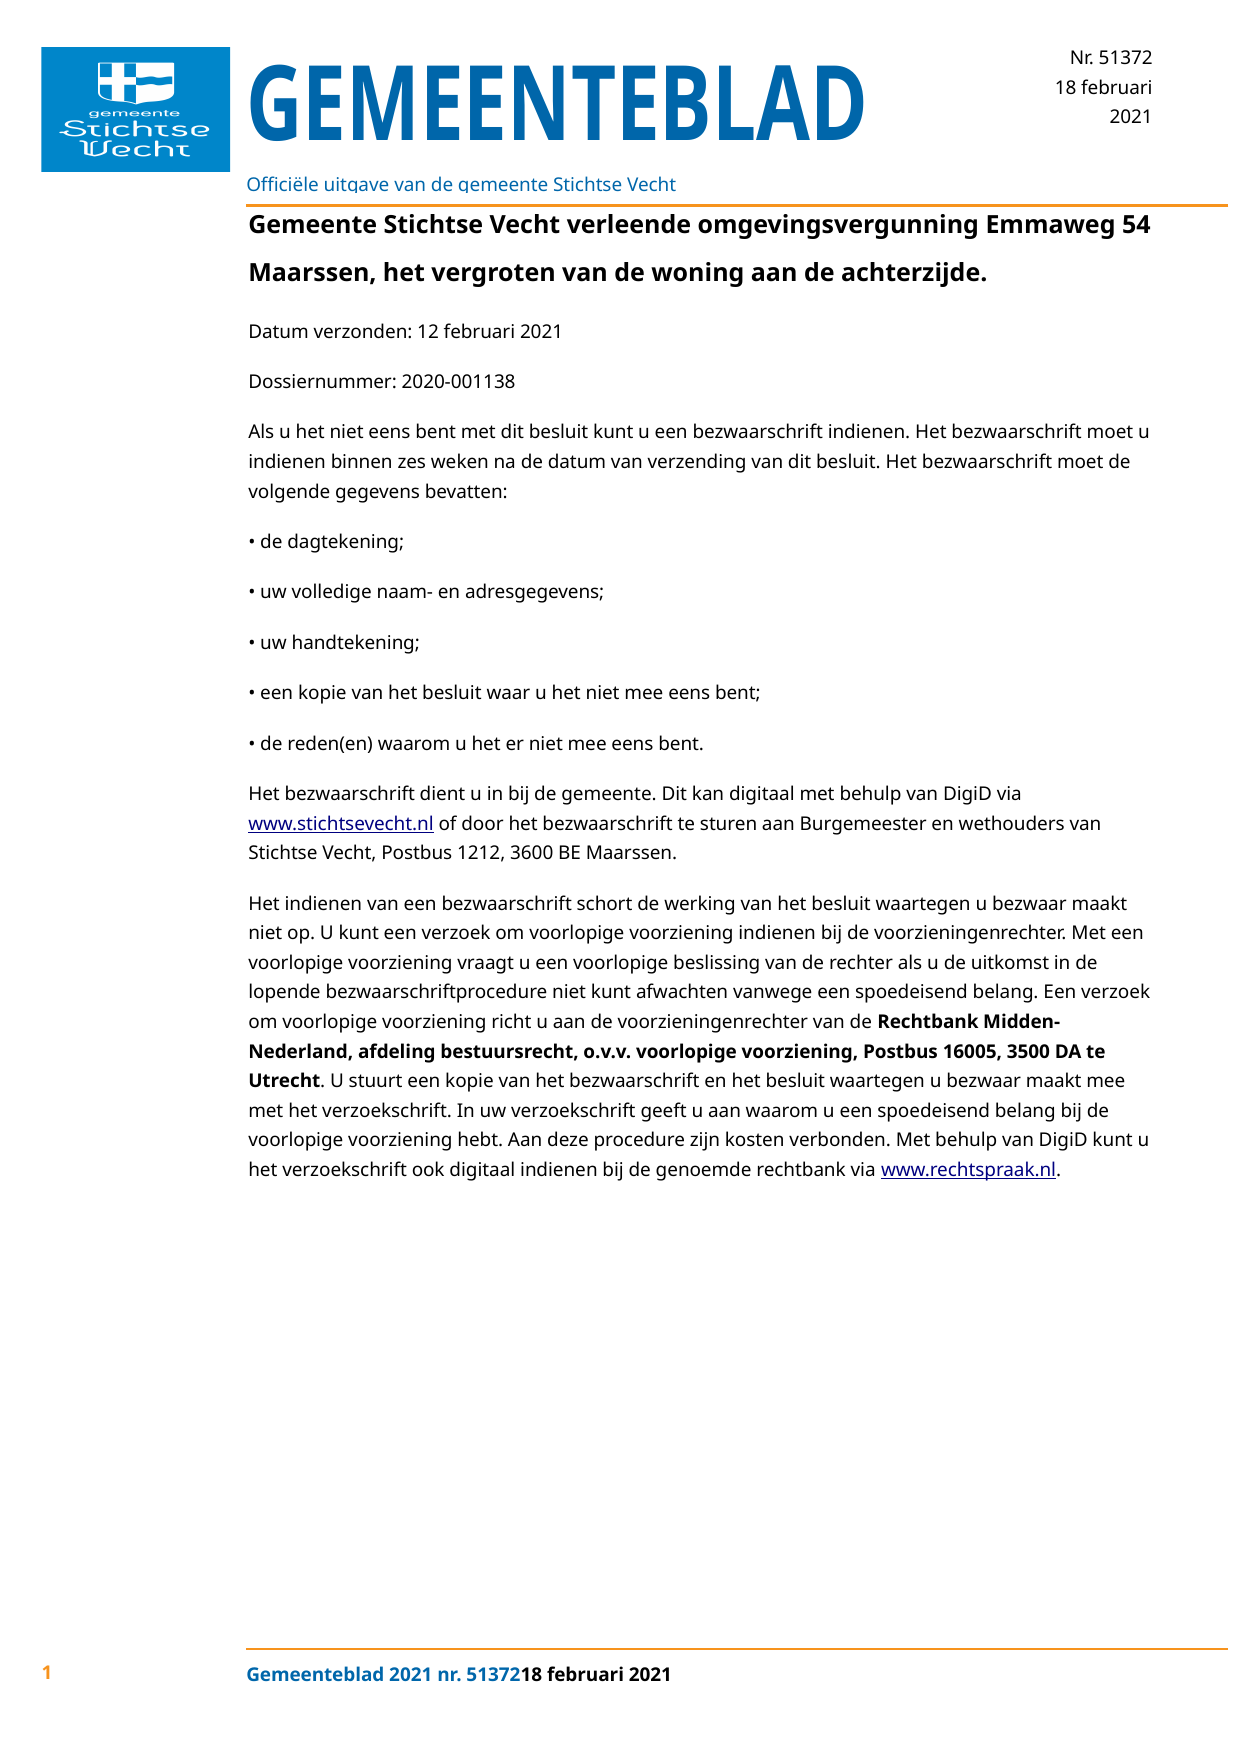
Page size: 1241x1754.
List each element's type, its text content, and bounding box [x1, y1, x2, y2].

text Gemeente Stichtse Vecht verleende omgevingsvergunning Emmaweg 54 Maarssen, het vergroten van de woning aan de achterzijde. [248, 207, 1152, 288]
text Als u het niet eens bent met dit besluit kunt u een bezwaarschrift indienen. Het bezwaarschrift moet u indienen binnen zes weken na de datum van verzending van dit besluit. Het bezwaarschrift moet de volgende gegevens bevatten: [248, 419, 1152, 504]
text • een kopie van het besluit waar u het niet mee eens bent; [248, 679, 1152, 705]
text Dossiernummer: 2020-001138 [248, 368, 1152, 394]
text Het bezwaarschrift dient u in bij de gemeente. Dit kan digitaal met behulp van DigiD via www.stichtsevecht.nl of door het bezwaarschrift te sturen aan Burgemeester en wethouders van Stichtse Vecht, Postbus 1212, 3600 BE Maarssen. [248, 780, 1152, 865]
text Datum verzonden: 12 februari 2021 [248, 318, 1152, 344]
picture [99, 63, 135, 101]
text • de dagtekening; [248, 528, 1152, 554]
text • de reden(en) waarom u het er niet mee eens bent. [248, 730, 1152, 756]
text Het indienen van een bezwaarschrift schort de werking van het besluit waartegen u bezwaar maakt niet op. U kunt een verzoek om voorlopige voorziening indienen bij de voorzieningenrechter. Met een voorlopige voorziening vraagt u een voorlopige beslissing van de rechter als u de uitkomst in de lopende bezwaarschriftprocedure niet kunt afwachten vanwege een spoedeisend belang. Een verzoek om voorlopige voorziening richt u aan de voorzieningenrechter van de Rechtbank Midden-Nederland, afdeling bestuursrecht, o.v.v. voorlopige voorziening, Postbus 16005, 3500 DA te Utrecht. U stuurt een kopie van het bezwaarschrift en het besluit waartegen u bezwaar maakt mee met het verzoekschrift. In uw verzoekschrift geeft u aan waarom u een spoedeisend belang bij de voorlopige voorziening hebt. Aan deze procedure zijn kosten verbonden. Met behulp van DigiD kunt u het verzoekschrift ook digitaal indienen bij de genoemde rechtbank via www.rechtspraak.nl. [248, 890, 1152, 1182]
text • uw handtekening; [248, 629, 1152, 655]
text • uw volledige naam- en adresgegevens; [248, 579, 1152, 604]
picture [137, 63, 174, 103]
